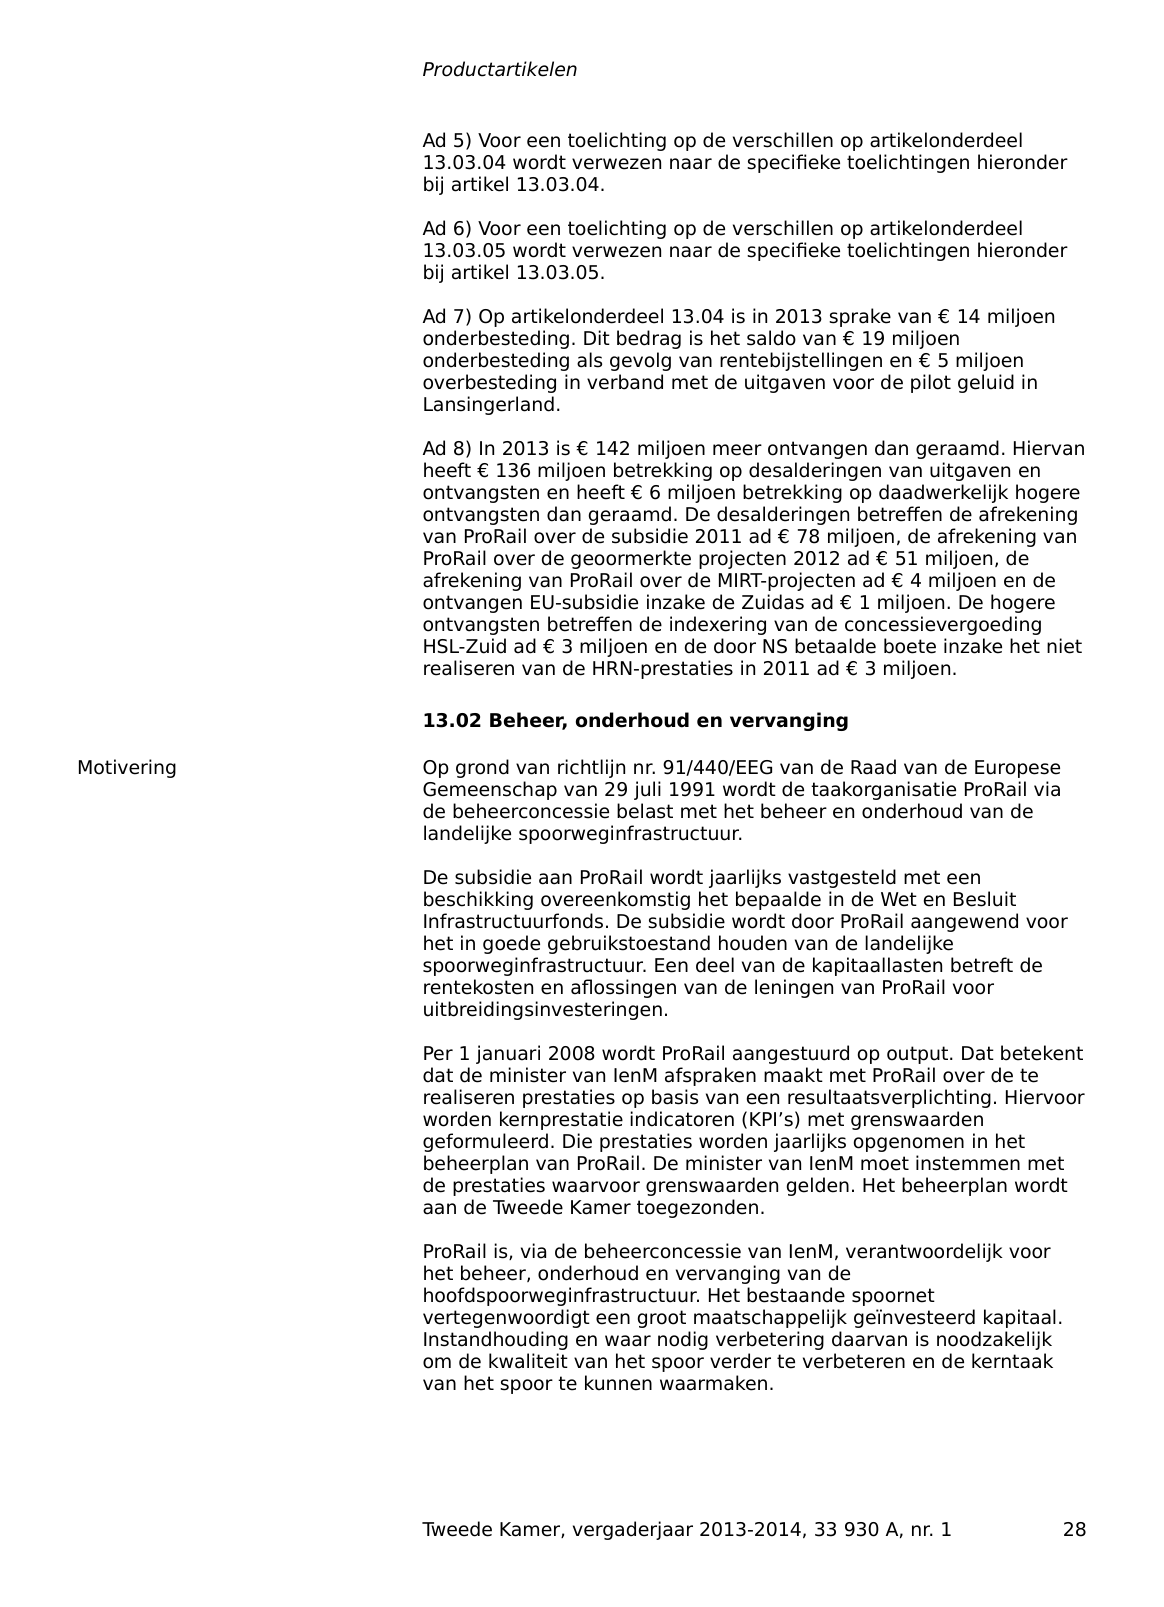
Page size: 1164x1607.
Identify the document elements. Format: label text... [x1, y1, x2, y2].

text Ad 6) Voor een toelichting op de verschillen op artikelonderdeel 13.03.05 wordt verwezen naar de specifieke toelichtingen hieronder bij artikel 13.03.05. [422, 218, 1087, 284]
subtitle 13.02 Beheer, onderhoud en vervanging [422, 710, 1087, 732]
text ProRail is, via de beheerconcessie van IenM, verantwoordelijk voor het beheer, onderhoud en vervanging van de hoofdspoorweginfrastructuur. Het bestaande spoornet vertegenwoordigt een groot maatschappelijk geïnvesteerd kapitaal. Instandhouding en waar nodig verbetering daarvan is noodzakelijk om de kwaliteit van het spoor verder te verbeteren en de kerntaak van het spoor te kunnen waarmaken. [422, 1241, 1087, 1395]
text Per 1 januari 2008 wordt ProRail aangestuurd op output. Dat betekent dat de minister van IenM afspraken maakt met ProRail over de te realiseren prestaties op basis van een resultaatsverplichting. Hiervoor worden kernprestatie indicatoren (KPI’s) met grenswaarden geformuleerd. Die prestaties worden jaarlijks opgenomen in het beheerplan van ProRail. De minister van IenM moet instemmen met de prestaties waarvoor grenswaarden gelden. Het beheerplan wordt aan de Tweede Kamer toegezonden. [422, 1043, 1087, 1219]
text Ad 8) In 2013 is € 142 miljoen meer ontvangen dan geraamd. Hiervan heeft € 136 miljoen betrekking op desalderingen van uitgaven en ontvangsten en heeft € 6 miljoen betrekking op daadwerkelijk hogere ontvangsten dan geraamd. De desalderingen betreffen de afrekening van ProRail over de subsidie 2011 ad € 78 miljoen, de afrekening van ProRail over de geoormerkte projecten 2012 ad € 51 miljoen, de afrekening van ProRail over de MIRT-projecten ad € 4 miljoen en de ontvangen EU-subsidie inzake de Zuidas ad € 1 miljoen. De hogere ontvangsten betreffen de indexering van de concessievergoeding HSL-Zuid ad € 3 miljoen en de door NS betaalde boete inzake het niet realiseren van de HRN-prestaties in 2011 ad € 3 miljoen. [422, 438, 1087, 680]
text Ad 7) Op artikelonderdeel 13.04 is in 2013 sprake van € 14 miljoen onderbesteding. Dit bedrag is het saldo van € 19 miljoen onderbesteding als gevolg van rentebijstellingen en € 5 miljoen overbesteding in verband met de uitgaven voor de pilot geluid in Lansingerland. [422, 306, 1087, 416]
text Motivering [77, 757, 399, 779]
text Ad 5) Voor een toelichting op de verschillen op artikelonderdeel 13.03.04 wordt verwezen naar de specifieke toelichtingen hieronder bij artikel 13.03.04. [422, 130, 1087, 196]
text De subsidie aan ProRail wordt jaarlijks vastgesteld met een beschikking overeenkomstig het bepaalde in de Wet en Besluit Infrastructuurfonds. De subsidie wordt door ProRail aangewend voor het in goede gebruikstoestand houden van de landelijke spoorweginfrastructuur. Een deel van de kapitaallasten betreft de rentekosten en aflossingen van de leningen van ProRail voor uitbreidingsinvesteringen. [422, 867, 1087, 1021]
text Op grond van richtlijn nr. 91/440/EEG van de Raad van de Europese Gemeenschap van 29 juli 1991 wordt de taakorganisatie ProRail via de beheerconcessie belast met het beheer en onderhoud van de landelijke spoorweginfrastructuur. [422, 757, 1087, 845]
